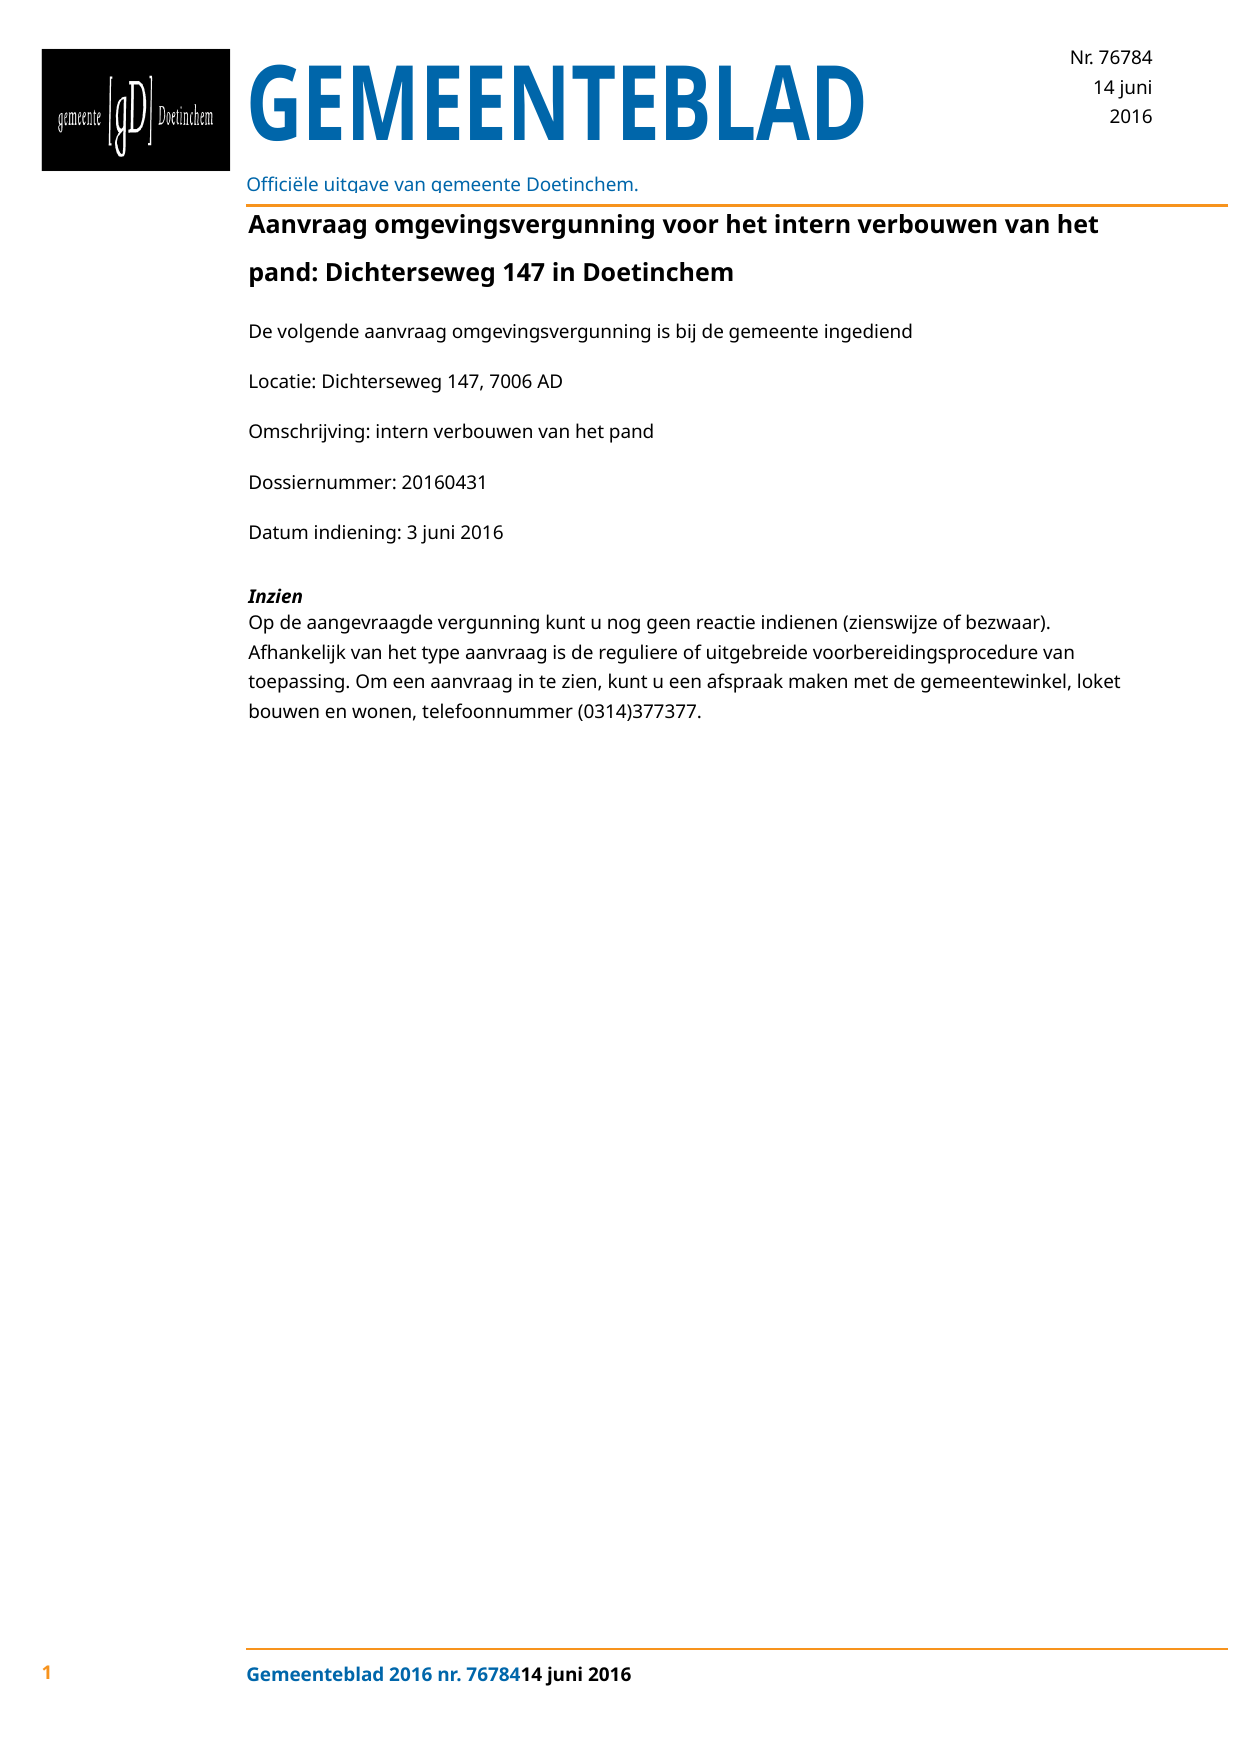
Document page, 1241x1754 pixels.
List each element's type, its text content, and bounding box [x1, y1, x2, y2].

text Datum indiening: 3 juni 2016 [248, 519, 1152, 545]
text Dossiernummer: 20160431 [248, 469, 1152, 495]
text Locatie: Dichterseweg 147, 7006 AD [248, 368, 1152, 394]
text Omschrijving: intern verbouwen van het pand [248, 419, 1152, 444]
text Aanvraag omgevingsvergunning voor het intern verbouwen van het pand: Dichterseweg 147 in Doetinchem [248, 207, 1152, 288]
picture [41, 47, 231, 172]
text De volgende aanvraag omgevingsvergunning is bij de gemeente ingediend [248, 318, 1152, 344]
text Op de aangevraagde vergunning kunt u nog geen reactie indienen (zienswijze of bezwaar). Afhankelijk van het type aanvraag is de reguliere of uitgebreide voorbereidingsprocedure van toepassing. Om een aanvraag in te zien, kunt u een afspraak maken met de gemeentewinkel, loket bouwen en wonen, telefoonnummer (0314)377377. [248, 609, 1152, 724]
text Inzien [248, 583, 1152, 609]
